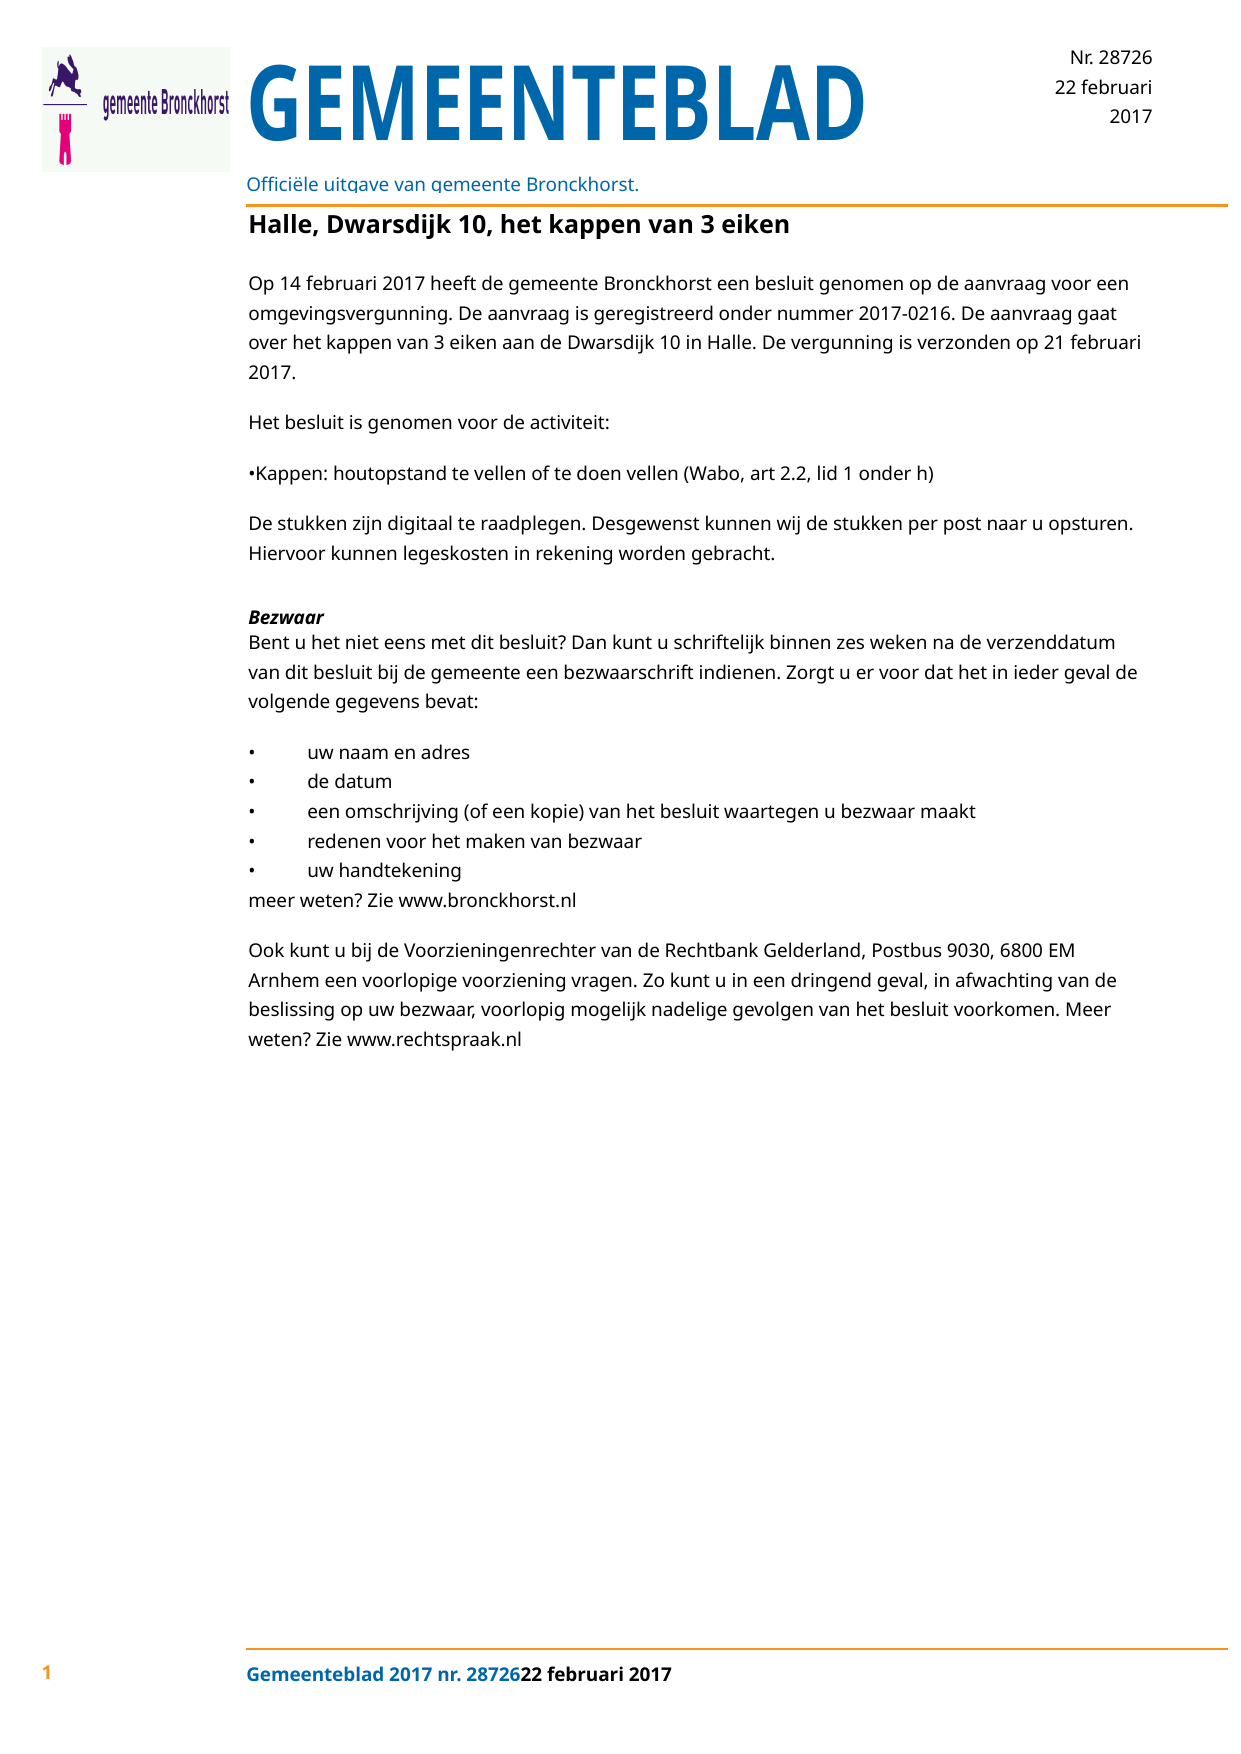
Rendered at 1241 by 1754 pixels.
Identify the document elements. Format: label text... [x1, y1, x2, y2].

list uw handtekening [248, 857, 1152, 883]
text Het besluit is genomen voor de activiteit: [248, 409, 1152, 435]
picture [41, 47, 231, 172]
list redenen voor het maken van bezwaar [248, 828, 1152, 854]
text Ook kunt u bij de Voorzieningenrechter van de Rechtbank Gelderland, Postbus 9030, 6800 EM Arnhem een voorlopige voorziening vragen. Zo kunt u in een dringend geval, in afwachting van de beslissing op uw bezwaar, voorlopig mogelijk nadelige gevolgen van het besluit voorkomen. Meer weten? Zie www.rechtspraak.nl [248, 937, 1152, 1052]
text Bent u het niet eens met dit besluit? Dan kunt u schriftelijk binnen zes weken na de verzenddatum van dit besluit bij de gemeente een bezwaarschrift indienen. Zorgt u er voor dat het in ieder geval de volgende gegevens bevat: [248, 629, 1152, 714]
text Op 14 februari 2017 heeft de gemeente Bronckhorst een besluit genomen op de aanvraag voor een omgevingsvergunning. De aanvraag is geregistreerd onder nummer 2017-0216. De aanvraag gaat over het kappen van 3 eiken aan de Dwarsdijk 10 in Halle. De vergunning is verzonden op 21 februari 2017. [248, 270, 1152, 385]
text meer weten? Zie www.bronckhorst.nl [248, 887, 1152, 913]
list uw naam en adres [248, 739, 1152, 765]
text De stukken zijn digitaal te raadplegen. Desgewenst kunnen wij de stukken per post naar u opsturen. Hiervoor kunnen legeskosten in rekening worden gebracht. [248, 510, 1152, 566]
text Bezwaar [248, 604, 1152, 629]
text Halle, Dwarsdijk 10, het kappen van 3 eiken [248, 207, 1152, 241]
text •Kappen: houtopstand te vellen of te doen vellen (Wabo, art 2.2, lid 1 onder h) [248, 460, 1152, 486]
list een omschrijving (of een kopie) van het besluit waartegen u bezwaar maakt [248, 798, 1152, 824]
list de datum [248, 769, 1152, 794]
